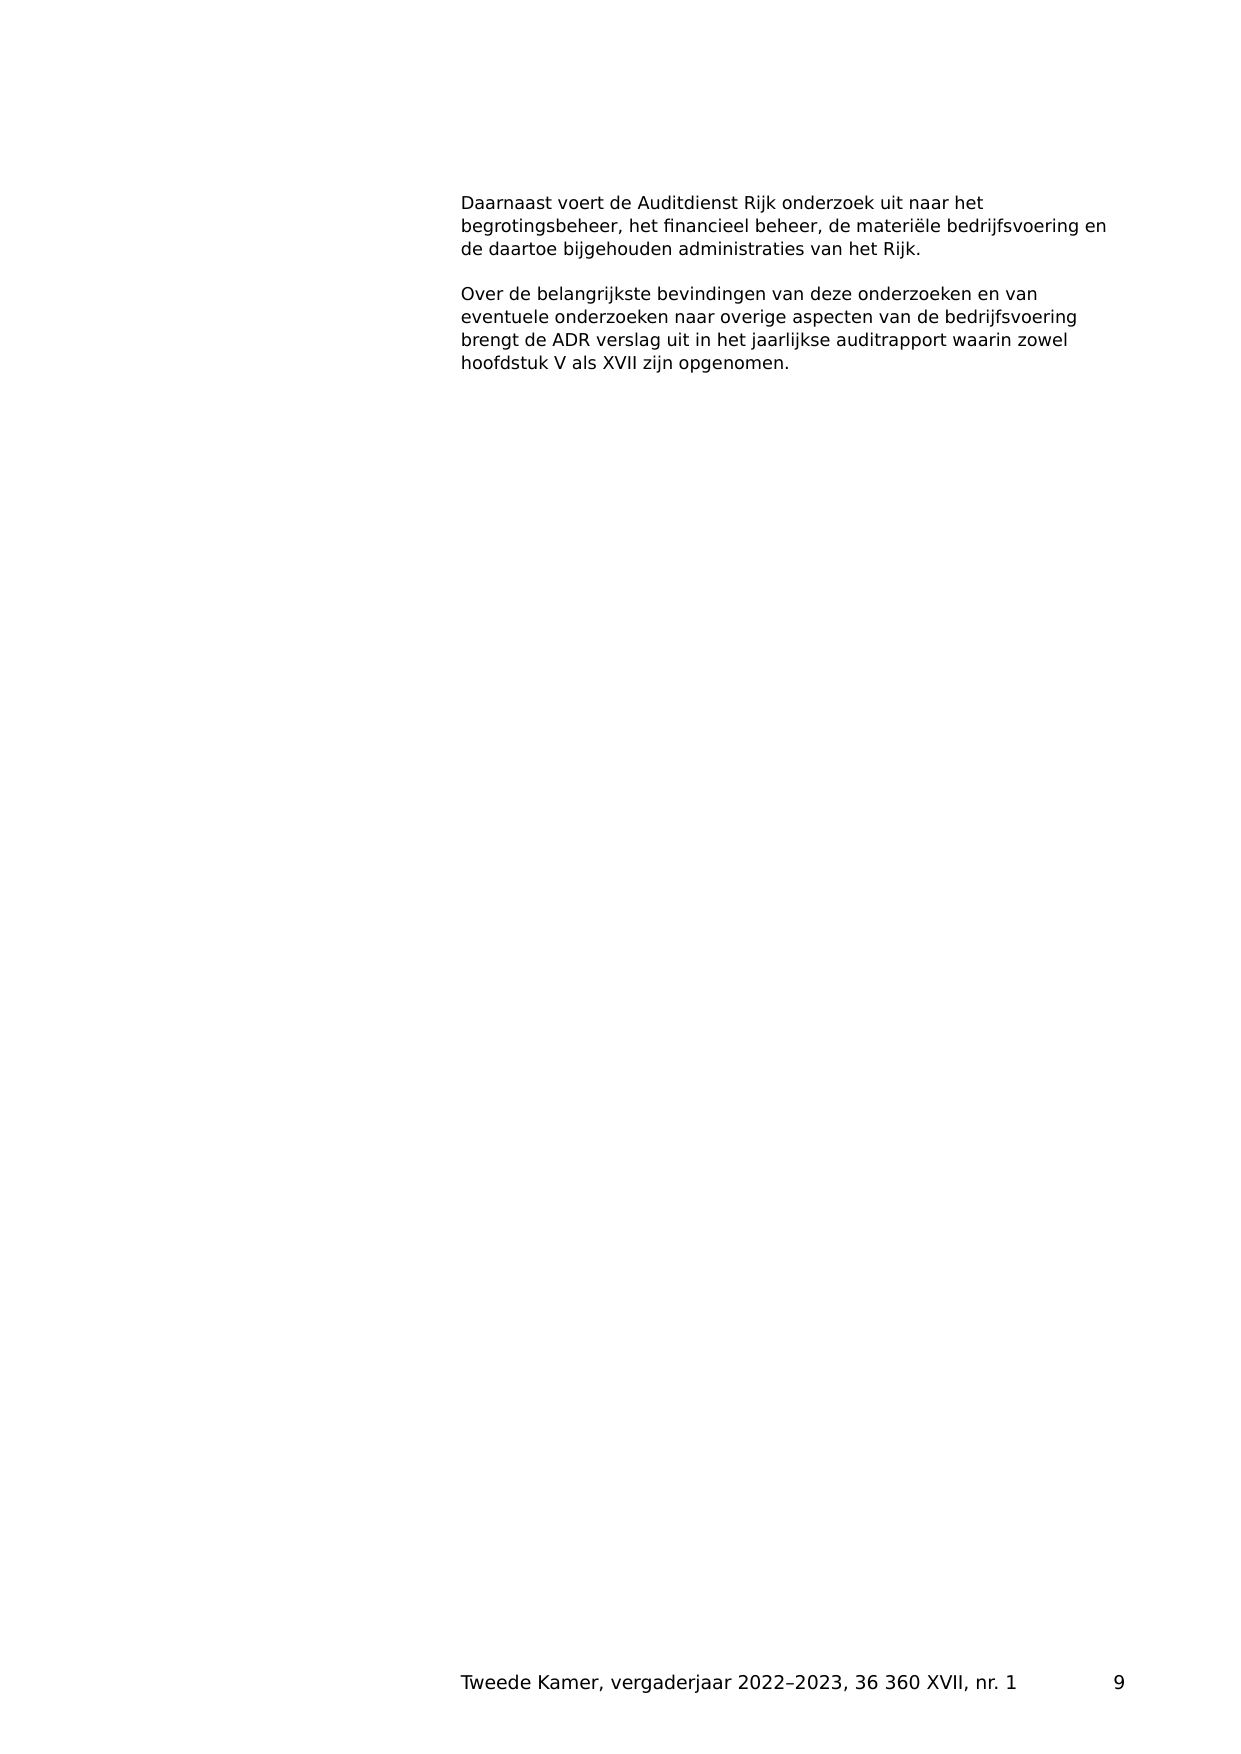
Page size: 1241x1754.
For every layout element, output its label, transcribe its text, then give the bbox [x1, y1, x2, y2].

text Daarnaast voert de Auditdienst Rijk onderzoek uit naar het begrotingsbeheer, het financieel beheer, de materiële bedrijfsvoering en de daartoe bijgehouden administraties van het Rijk. Over de belangrijkste bevindingen van deze onderzoeken en van eventuele onderzoeken naar overige aspecten van de bedrijfsvoering brengt de ADR verslag uit in het jaarlijkse auditrapport waarin zowel hoofdstuk V als XVII zijn opgenomen. [461, 191, 1125, 374]
